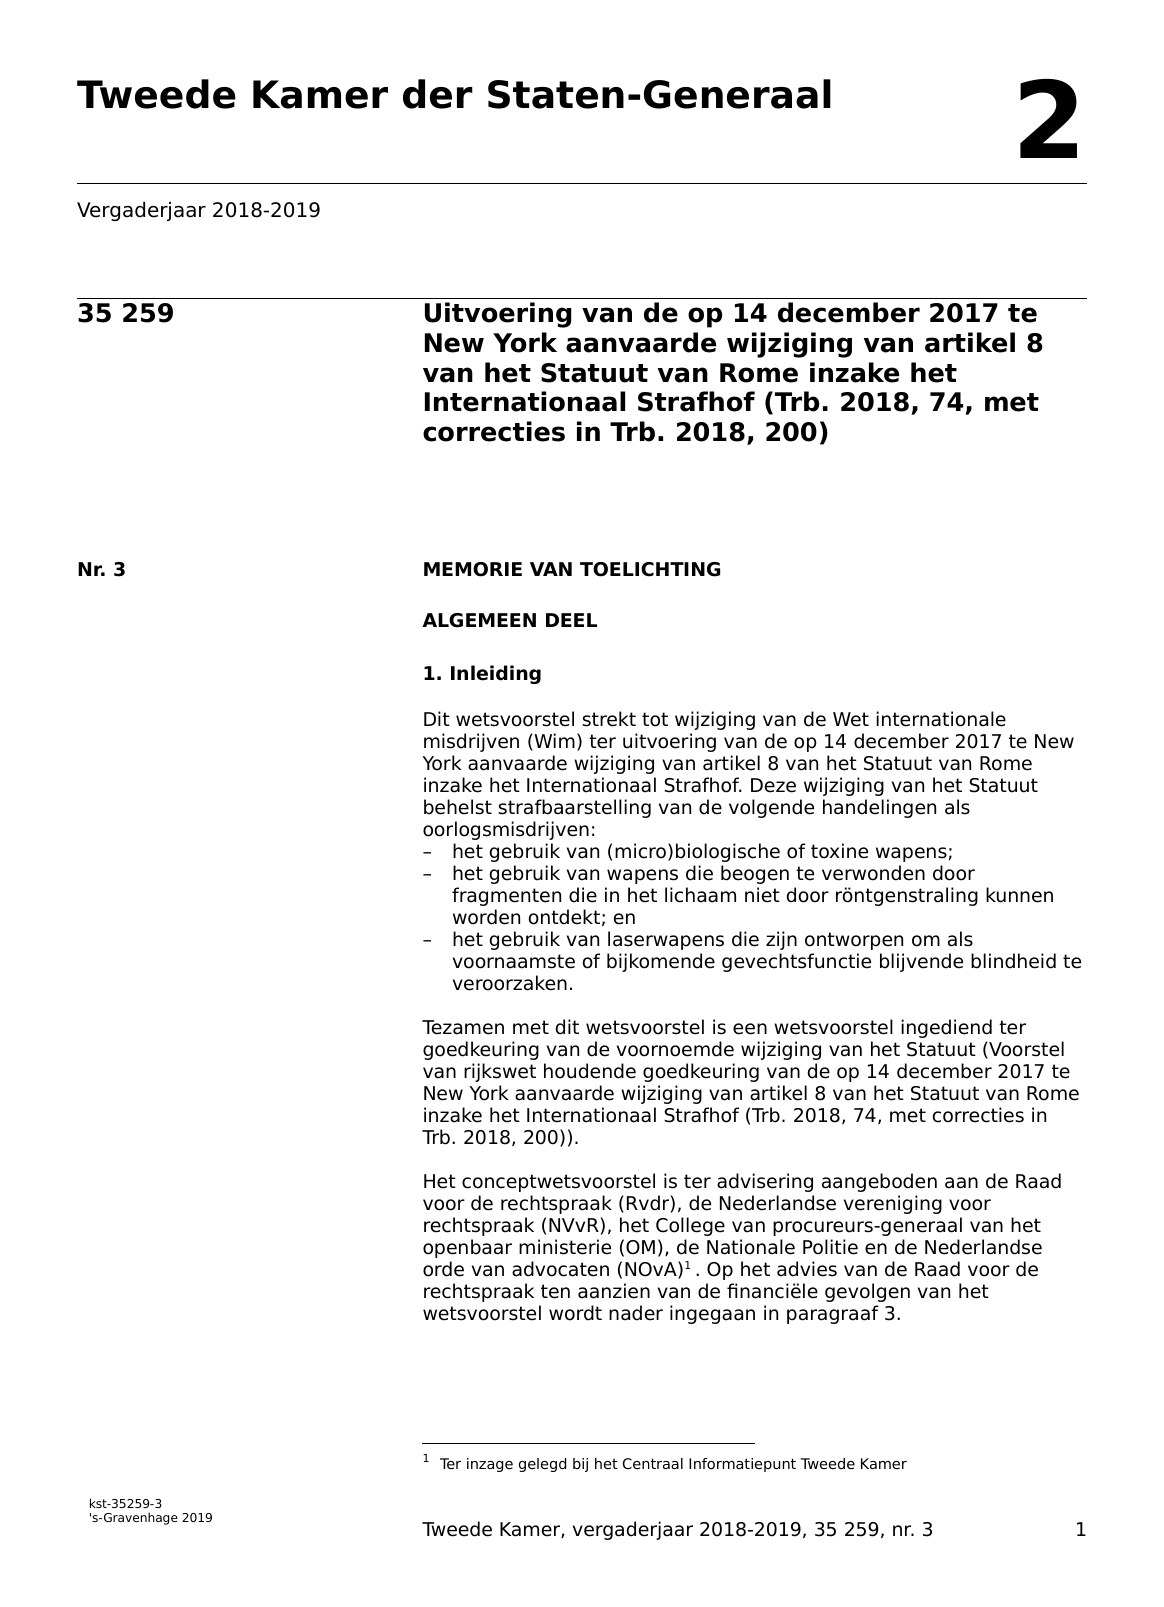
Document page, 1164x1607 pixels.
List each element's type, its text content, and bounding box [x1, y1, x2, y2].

table_header Tweede Kamer der Staten-Generaal [77, 59, 886, 183]
text – het gebruik van wapens die beogen te verwonden door fragmenten die in het lichaam niet door röntgenstraling kunnen worden ontdekt; en [422, 863, 1087, 929]
text – het gebruik van laserwapens die zijn ontworpen om als voornaamste of bijkomende gevechtsfunctie blijvende blindheid te veroorzaken. [422, 929, 1087, 995]
text 's-Gravenhage 2019 [88, 1511, 323, 1525]
subtitle 1. Inleiding [422, 662, 1087, 684]
text Tezamen met dit wetsvoorstel is een wetsvoorstel ingediend ter goedkeuring van de voornoemde wijziging van het Statuut (Voorstel van rijkswet houdende goedkeuring van de op 14 december 2017 te New York aanvaarde wijziging van artikel 8 van het Statuut van Rome inzake het Internationaal Strafhof (Trb. 2018, 74, met correcties in Trb. 2018, 200)). [422, 1017, 1087, 1149]
text kst-35259-3 [88, 1497, 323, 1511]
text Ter inzage gelegd bij het Centraal Informatiepunt Tweede Kamer [422, 1452, 1087, 1474]
table_cell Vergaderjaar 2018-2019 [77, 184, 1087, 298]
text Dit wetsvoorstel strekt tot wijziging van de Wet internationale misdrijven (Wim) ter uitvoering van de op 14 december 2017 te New York aanvaarde wijziging van artikel 8 van het Statuut van Rome inzake het Internationaal Strafhof. Deze wijziging van het Statuut behelst strafbaarstelling van de volgende handelingen als oorlogsmisdrijven: [422, 709, 1087, 841]
subtitle Nr. 3 MEMORIE VAN TOELICHTING [77, 558, 1087, 580]
text Het conceptwetsvoorstel is ter advisering aangeboden aan de Raad voor de rechtspraak (Rvdr), de Nederlandse vereniging voor rechtspraak (NVvR), het College van procureurs-generaal van het openbaar ministerie (OM), de Nationale Politie en de Nederlandse orde van advocaten (NOvA). Op het advies van de Raad voor de rechtspraak ten aanzien van de financiële gevolgen van het wetsvoorstel wordt nader ingegaan in paragraaf 3. [422, 1171, 1087, 1325]
subtitle 35 259 Uitvoering van de op 14 december 2017 te New York aanvaarde wijziging van artikel 8 van het Statuut van Rome inzake het Internationaal Strafhof (Trb. 2018, 74, met correcties in Trb. 2018, 200) [77, 299, 1087, 447]
table_header 2 [886, 59, 1087, 183]
text – het gebruik van (micro)biologische of toxine wapens; [422, 841, 1087, 863]
subtitle ALGEMEEN DEEL [422, 610, 1087, 632]
